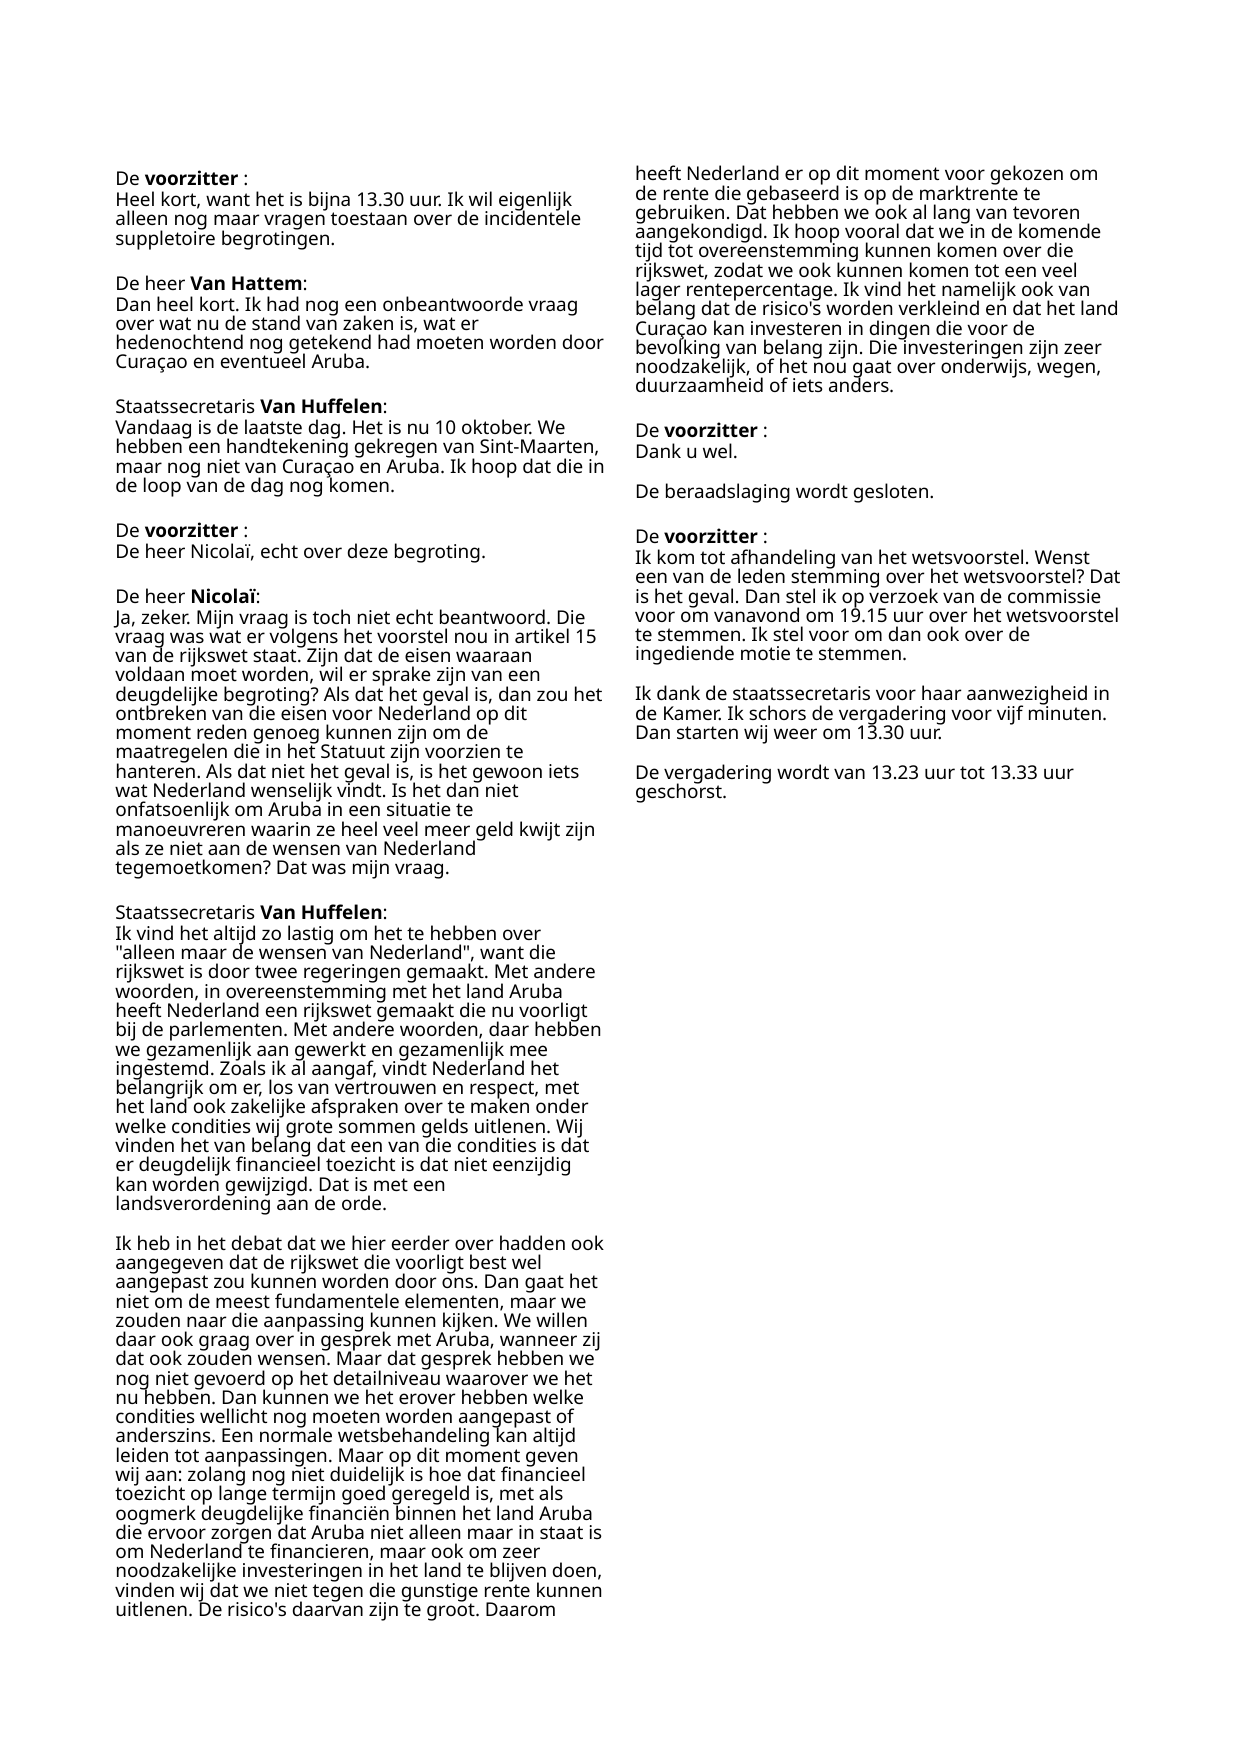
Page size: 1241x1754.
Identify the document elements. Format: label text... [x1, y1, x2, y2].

text Dan heel kort. Ik had nog een onbeantwoorde vraag over wat nu de stand van zaken is, wat er hedenochtend nog getekend had moeten worden door Curaçao en eventueel Aruba. [115, 296, 605, 373]
text Ik dank de staatssecretaris voor haar aanwezigheid in de Kamer. Ik schors de vergadering voor vijf minuten. Dan starten wij weer om 13.30 uur. [635, 685, 1125, 743]
text De heer Van Hattem: [115, 270, 605, 296]
text De heer Nicolaï: [115, 583, 605, 609]
text Staatssecretaris Van Huffelen: [115, 393, 605, 419]
text De vergadering wordt van 13.23 uur tot 13.33 uur geschorst. [635, 764, 1125, 803]
text Ik heb in het debat dat we hier eerder over hadden ook aangegeven dat de rijkswet die voorligt best wel aangepast zou kunnen worden door ons. Dan gaat het niet om de meest fundamentele elementen, maar we zouden naar die aanpassing kunnen kijken. We willen daar ook graag over in gesprek met Aruba, wanneer zij dat ook zouden wensen. Maar dat gesprek hebben we nog niet gevoerd op het detailniveau waarover we het nu hebben. Dan kunnen we het erover hebben welke condities wellicht nog moeten worden aangepast of anderszins. Een normale wetsbehandeling kan altijd leiden tot aanpassingen. Maar op dit moment geven wij aan: zolang nog niet duidelijk is hoe dat financieel toezicht op lange termijn goed geregeld is, met als oogmerk deugdelijke financiën binnen het land Aruba die ervoor zorgen dat Aruba niet alleen maar in staat is om Nederland te financieren, maar ook om zeer noodzakelijke investeringen in het land te blijven doen, vinden wij dat we niet tegen die gunstige rente kunnen uitlenen. De risico's daarvan zijn te groot. Daarom [115, 1235, 605, 1620]
text Ik vind het altijd zo lastig om het te hebben over "alleen maar de wensen van Nederland", want die rijkswet is door twee regeringen gemaakt. Met andere woorden, in overeenstemming met het land Aruba heeft Nederland een rijkswet gemaakt die nu voorligt bij de parlementen. Met andere woorden, daar hebben we gezamenlijk aan gewerkt en gezamenlijk mee ingestemd. Zoals ik al aangaf, vindt Nederland het belangrijk om er, los van vertrouwen en respect, met het land ook zakelijke afspraken over te maken onder welke condities wij grote sommen gelds uitlenen. Wij vinden het van belang dat een van die condities is dat er deugdelijk financieel toezicht is dat niet eenzijdig kan worden gewijzigd. Dat is met een landsverordening aan de orde. [115, 925, 605, 1214]
text De voorzitter : [635, 417, 1125, 443]
text Staatssecretaris Van Huffelen: [115, 899, 605, 925]
text heeft Nederland er op dit moment voor gekozen om de rente die gebaseerd is op de marktrente te gebruiken. Dat hebben we ook al lang van tevoren aangekondigd. Ik hoop vooral dat we in de komende tijd tot overeenstemming kunnen komen over die rijkswet, zodat we ook kunnen komen tot een veel lager rentepercentage. Ik vind het namelijk ook van belang dat de risico's worden verkleind en dat het land Curaçao kan investeren in dingen die voor de bevolking van belang zijn. Die investeringen zijn zeer noodzakelijk, of het nou gaat over onderwijs, wegen, duurzaamheid of iets anders. [635, 165, 1125, 397]
text De voorzitter : [115, 517, 605, 543]
text De beraadslaging wordt gesloten. [635, 483, 1125, 502]
text Ik kom tot afhandeling van het wetsvoorstel. Wenst een van de leden stemming over het wetsvoorstel? Dat is het geval. Dan stel ik op verzoek van de commissie voor om vanavond om 19.15 uur over het wetsvoorstel te stemmen. Ik stel voor om dan ook over de ingediende motie te stemmen. [635, 549, 1125, 665]
text De voorzitter : [635, 523, 1125, 549]
text Vandaag is de laatste dag. Het is nu 10 oktober. We hebben een handtekening gekregen van Sint-Maarten, maar nog niet van Curaçao en Aruba. Ik hoop dat die in de loop van de dag nog komen. [115, 419, 605, 496]
text De heer Nicolaï, echt over deze begroting. [115, 543, 605, 562]
text Ja, zeker. Mijn vraag is toch niet echt beantwoord. Die vraag was wat er volgens het voorstel nou in artikel 15 van de rijkswet staat. Zijn dat de eisen waaraan voldaan moet worden, wil er sprake zijn van een deugdelijke begroting? Als dat het geval is, dan zou het ontbreken van die eisen voor Nederland op dit moment reden genoeg kunnen zijn om de maatregelen die in het Statuut zijn voorzien te hanteren. Als dat niet het geval is, is het gewoon iets wat Nederland wenselijk vindt. Is het dan niet onfatsoenlijk om Aruba in een situatie te manoeuvreren waarin ze heel veel meer geld kwijt zijn als ze niet aan de wensen van Nederland tegemoetkomen? Dat was mijn vraag. [115, 609, 605, 878]
text De voorzitter : [115, 165, 605, 191]
text Dank u wel. [635, 443, 1125, 462]
text Heel kort, want het is bijna 13.30 uur. Ik wil eigenlijk alleen nog maar vragen toestaan over de incidentele suppletoire begrotingen. [115, 191, 605, 249]
